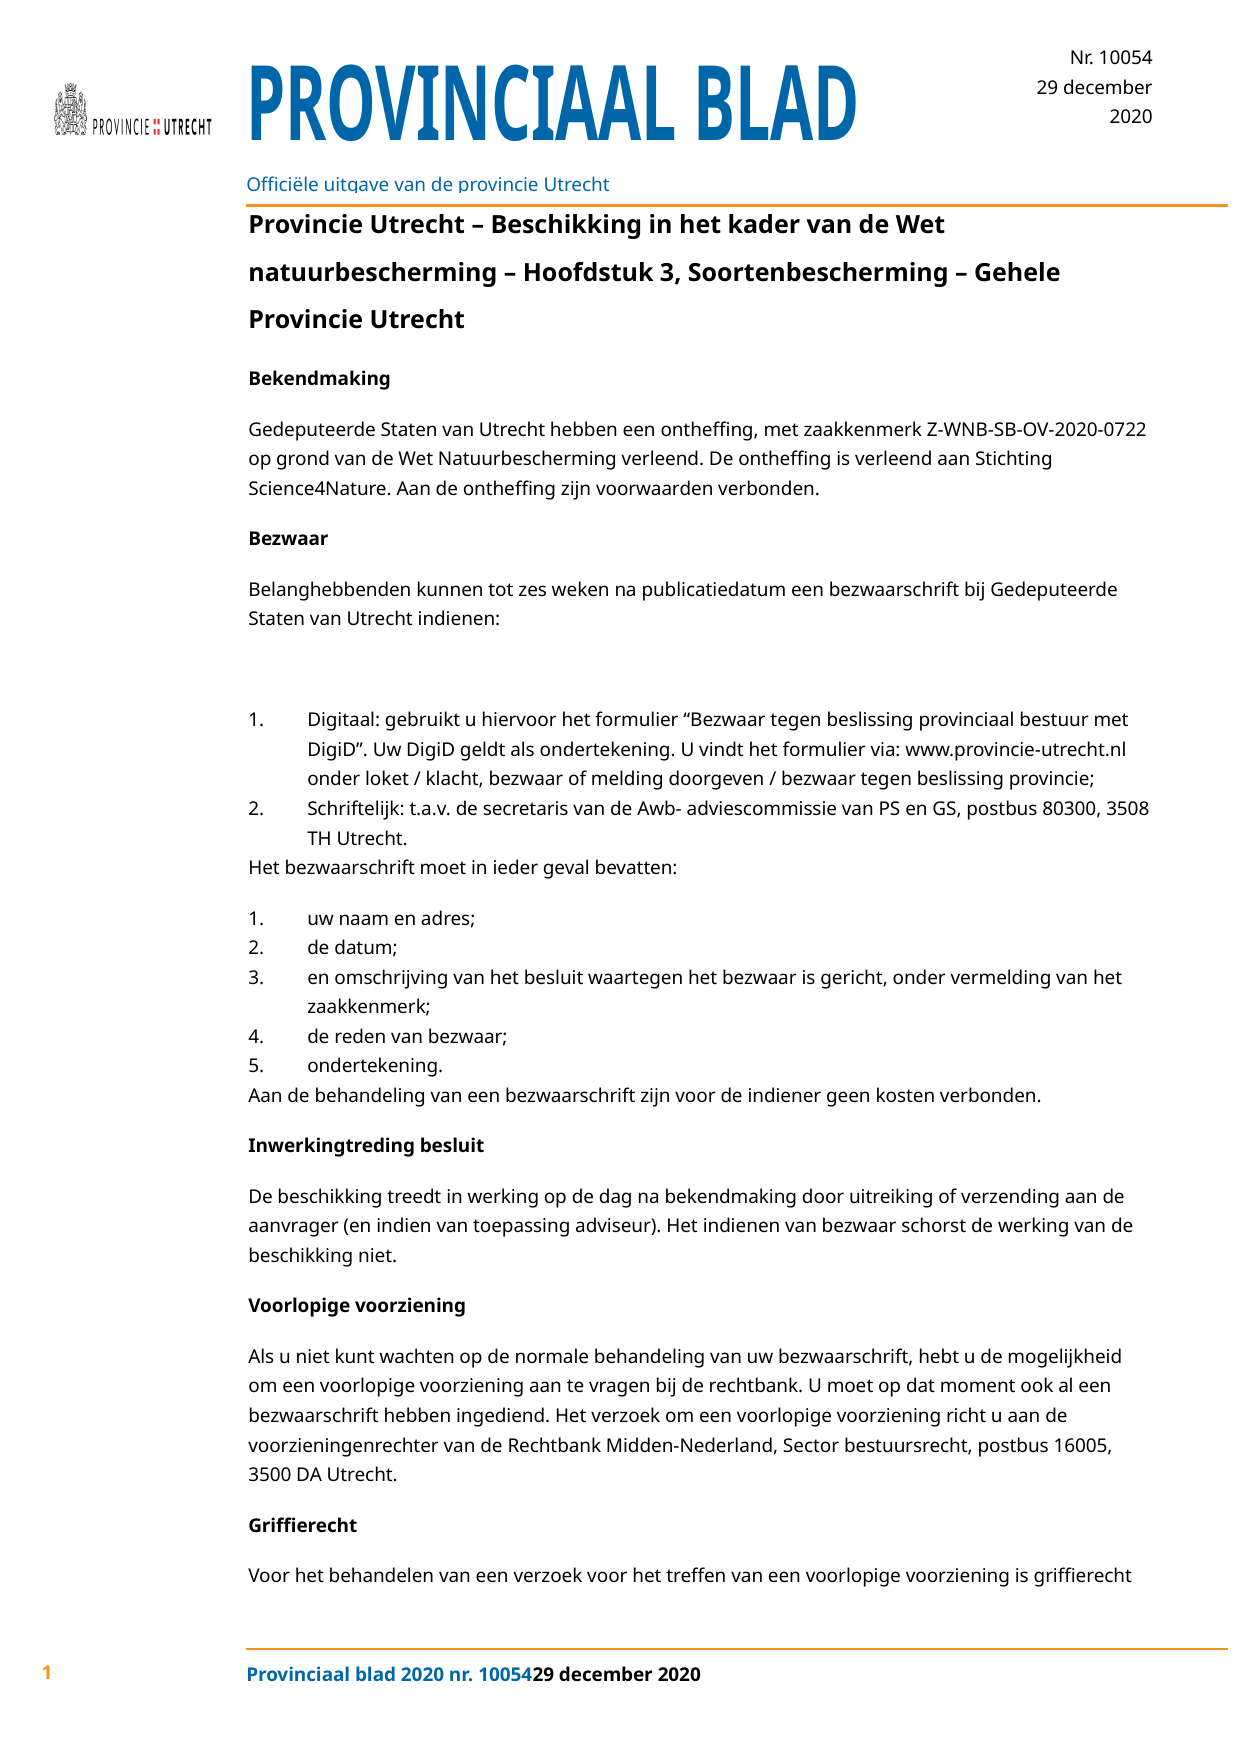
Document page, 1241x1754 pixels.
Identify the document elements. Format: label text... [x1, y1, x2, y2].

text Aan de behandeling van een bezwaarschrift zijn voor de indiener geen kosten verbonden. [248, 1082, 1152, 1108]
text Griffierecht [248, 1512, 1152, 1537]
text Voorlopige voorziening [248, 1293, 1152, 1318]
list de reden van bezwaar; [248, 1023, 1152, 1049]
text Als u niet kunt wachten op de normale behandeling van uw bezwaarschrift, hebt u de mogelijkheid om een voorlopige voorziening aan te vragen bij de rechtbank. U moet op dat moment ook al een bezwaarschrift hebben ingediend. Het verzoek om een voorlopige voorziening richt u aan de voorzieningenrechter van de Rechtbank Midden-Nederland, Sector bestuursrecht, postbus 16005, 3500 DA Utrecht. [248, 1343, 1152, 1487]
list Digitaal: gebruikt u hiervoor het formulier “Bezwaar tegen beslissing provinciaal bestuur met DigiD”. Uw DigiD geldt als ondertekening. U vindt het formulier via: www.provincie-utrecht.nl onder loket / klacht, bezwaar of melding doorgeven / bezwaar tegen beslissing provincie; [248, 706, 1152, 791]
text Gedeputeerde Staten van Utrecht hebben een ontheffing, met zaakkenmerk Z-WNB-SB-OV-2020-0722 op grond van de Wet Natuurbescherming verleend. De ontheffing is verleend aan Stichting Science4Nature. Aan de ontheffing zijn voorwaarden verbonden. [248, 416, 1152, 501]
list uw naam en adres; [248, 905, 1152, 930]
list de datum; [248, 934, 1152, 960]
text Voor het behandelen van een verzoek voor het treffen van een voorlopige voorziening is griffierecht [248, 1562, 1152, 1588]
text Bekendmaking [248, 366, 1152, 391]
text Provincie Utrecht – Beschikking in het kader van de Wet natuurbescherming – Hoofdstuk 3, Soortenbescherming – Gehele Provincie Utrecht [248, 207, 1152, 336]
list ondertekening. [248, 1053, 1152, 1078]
text Belanghebbenden kunnen tot zes weken na publicatiedatum een bezwaarschrift bij Gedeputeerde Staten van Utrecht indienen: [248, 576, 1152, 631]
list Schriftelijk: t.a.v. de secretaris van de Awb- adviescommissie van PS en GS, postbus 80300, 3508 TH Utrecht. [248, 795, 1152, 850]
text Inwerkingtreding besluit [248, 1133, 1152, 1158]
text Bezwaar [248, 526, 1152, 551]
list en omschrijving van het besluit waartegen het bezwaar is gericht, onder vermelding van het zaakkenmerk; [248, 964, 1152, 1019]
picture [41, 47, 231, 172]
text Het bezwaarschrift moet in ieder geval bevatten: [248, 854, 1152, 880]
text De beschikking treedt in werking op de dag na bekendmaking door uitreiking of verzending aan de aanvrager (en indien van toepassing adviseur). Het indienen van bezwaar schorst de werking van de beschikking niet. [248, 1183, 1152, 1268]
